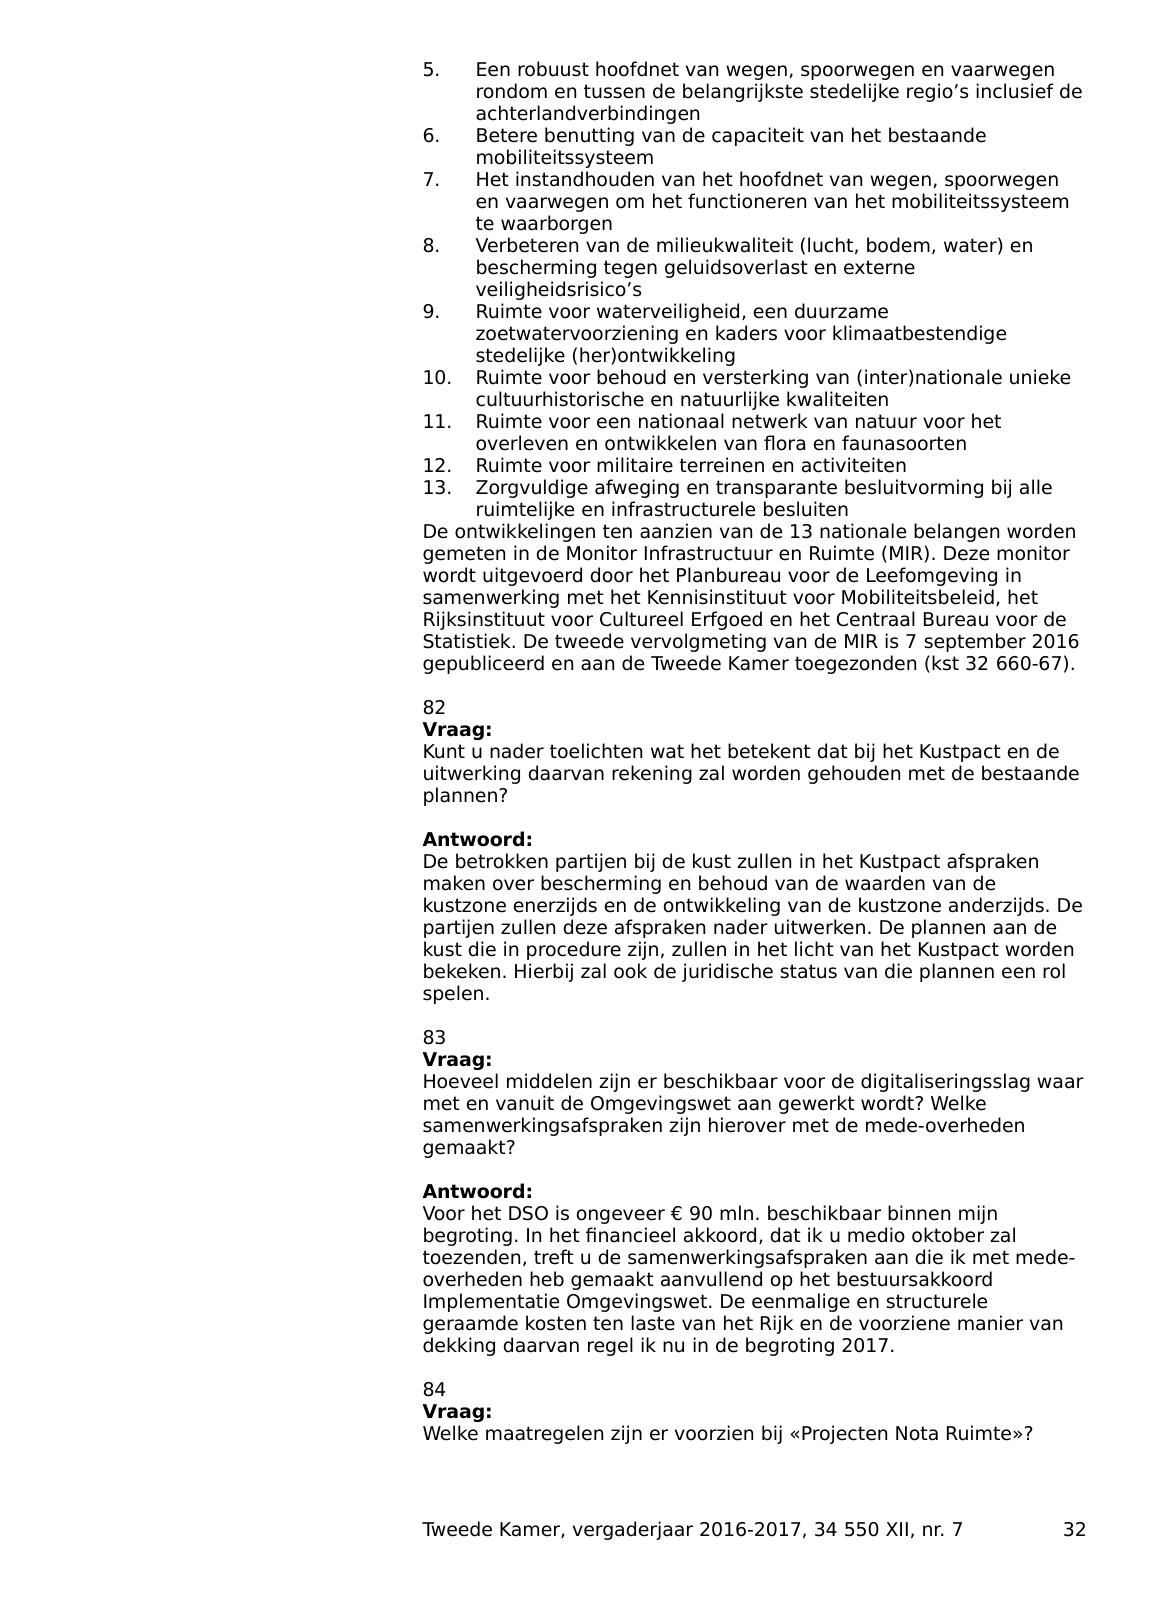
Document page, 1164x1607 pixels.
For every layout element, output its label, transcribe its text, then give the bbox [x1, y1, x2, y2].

text 82 [422, 697, 1087, 719]
text 83 [422, 1027, 1087, 1049]
text De betrokken partijen bij de kust zullen in het Kustpact afspraken maken over bescherming en behoud van de waarden van de kustzone enerzijds en de ontwikkeling van de kustzone anderzijds. De partijen zullen deze afspraken nader uitwerken. De plannen aan de kust die in procedure zijn, zullen in het licht van het Kustpact worden bekeken. Hierbij zal ook de juridische status van die plannen een rol spelen. [422, 851, 1087, 1004]
text 13. Zorgvuldige afweging en transparante besluitvorming bij alle ruimtelijke en infrastructurele besluiten [422, 477, 1087, 521]
text 84 [422, 1379, 1087, 1401]
text Welke maatregelen zijn er voorzien bij «Projecten Nota Ruimte»? [422, 1423, 1087, 1445]
text Vraag: [422, 719, 1087, 741]
text Vraag: [422, 1401, 1087, 1423]
text 10. Ruimte voor behoud en versterking van (inter)nationale unieke cultuurhistorische en natuurlijke kwaliteiten [422, 367, 1087, 411]
text 8. Verbeteren van de milieukwaliteit (lucht, bodem, water) en bescherming tegen geluidsoverlast en externe veiligheidsrisico’s [422, 235, 1087, 301]
text Hoeveel middelen zijn er beschikbaar voor de digitaliseringsslag waar met en vanuit de Omgevingswet aan gewerkt wordt? Welke samenwerkingsafspraken zijn hierover met de mede-overheden gemaakt? [422, 1071, 1087, 1159]
text 7. Het instandhouden van het hoofdnet van wegen, spoorwegen en vaarwegen om het functioneren van het mobiliteitssysteem te waarborgen [422, 169, 1087, 235]
text 12. Ruimte voor militaire terreinen en activiteiten [422, 455, 1087, 477]
text Voor het DSO is ongeveer € 90 mln. beschikbaar binnen mijn begroting. In het financieel akkoord, dat ik u medio oktober zal toezenden, treft u de samenwerkingsafspraken aan die ik met mede-overheden heb gemaakt aanvullend op het bestuursakkoord Implementatie Omgevingswet. De eenmalige en structurele geraamde kosten ten laste van het Rijk en de voorziene manier van dekking daarvan regel ik nu in de begroting 2017. [422, 1203, 1087, 1357]
text 11. Ruimte voor een nationaal netwerk van natuur voor het overleven en ontwikkelen van flora en faunasoorten [422, 411, 1087, 455]
text Kunt u nader toelichten wat het betekent dat bij het Kustpact en de uitwerking daarvan rekening zal worden gehouden met de bestaande plannen? [422, 741, 1087, 807]
text Vraag: [422, 1049, 1087, 1071]
text 5. Een robuust hoofdnet van wegen, spoorwegen en vaarwegen rondom en tussen de belangrijkste stedelijke regio’s inclusief de achterlandverbindingen [422, 59, 1087, 125]
text De ontwikkelingen ten aanzien van de 13 nationale belangen worden gemeten in de Monitor Infrastructuur en Ruimte (MIR). Deze monitor wordt uitgevoerd door het Planbureau voor de Leefomgeving in samenwerking met het Kennisinstituut voor Mobiliteitsbeleid, het Rijksinstituut voor Cultureel Erfgoed en het Centraal Bureau voor de Statistiek. De tweede vervolgmeting van de MIR is 7 september 2016 gepubliceerd en aan de Tweede Kamer toegezonden (kst 32 660-67). [422, 521, 1087, 674]
text Antwoord: [422, 829, 1087, 851]
text 9. Ruimte voor waterveiligheid, een duurzame zoetwatervoorziening en kaders voor klimaatbestendige stedelijke (her)ontwikkeling [422, 301, 1087, 367]
text Antwoord: [422, 1181, 1087, 1203]
text 6. Betere benutting van de capaciteit van het bestaande mobiliteitssysteem [422, 125, 1087, 169]
